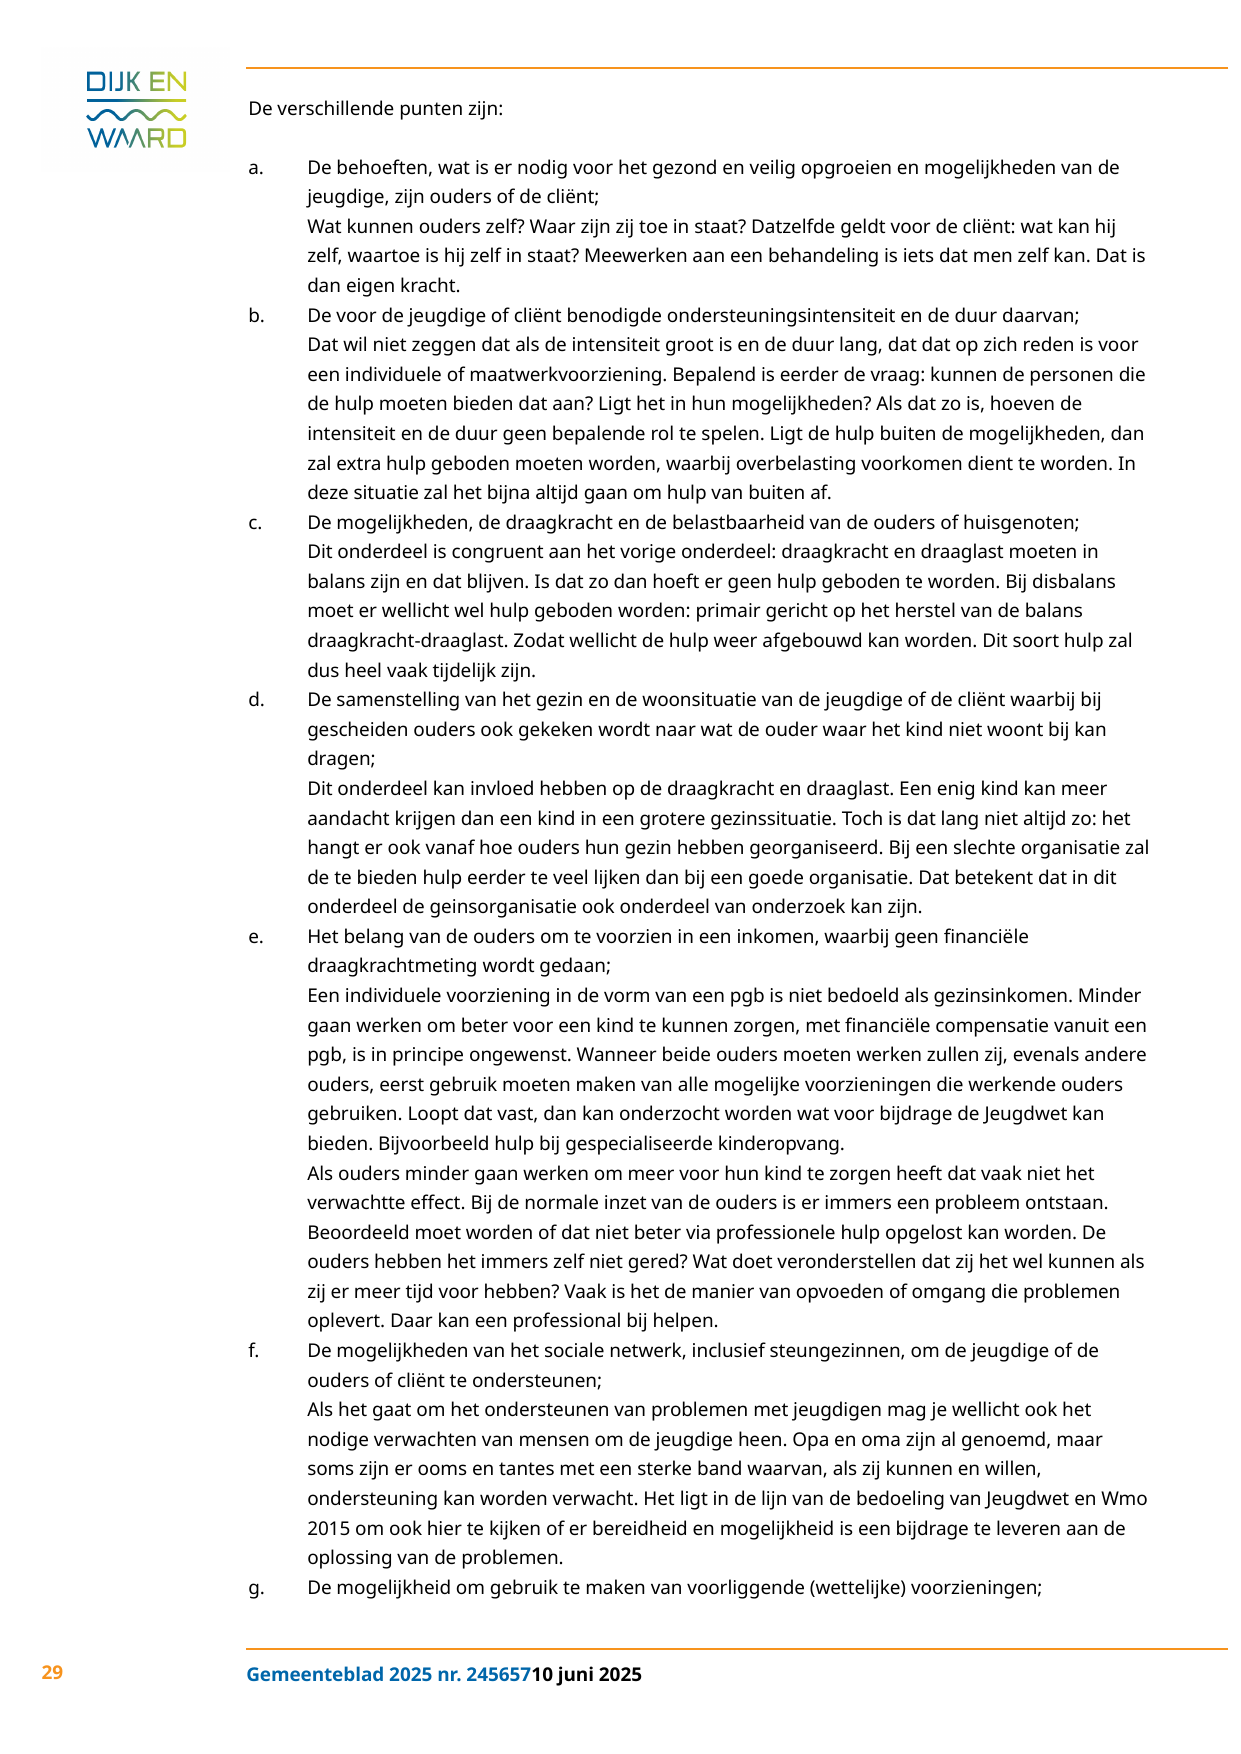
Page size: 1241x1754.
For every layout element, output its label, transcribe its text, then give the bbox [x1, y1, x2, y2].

list De mogelijkheden, de draagkracht en de belastbaarheid van de ouders of huisgenoten; [248, 509, 1152, 535]
list De mogelijkheid om gebruik te maken van voorliggende (wettelijke) voorzieningen; [248, 1574, 1152, 1600]
list De voor de jeugdige of cliënt benodigde ondersteuningsintensiteit en de duur daarvan; [248, 302, 1152, 328]
list Als ouders minder gaan werken om meer voor hun kind te zorgen heeft dat vaak niet het verwachtte effect. Bij de normale inzet van de ouders is er immers een probleem ontstaan. Beoordeeld moet worden of dat niet beter via professionele hulp opgelost kan worden. De ouders hebben het immers zelf niet gered? Wat doet veronderstellen dat zij het wel kunnen als zij er meer tijd voor hebben? Vaak is het de manier van opvoeden of omgang die problemen oplevert. Daar kan een professional bij helpen. [248, 1160, 1152, 1333]
list Dit onderdeel is congruent aan het vorige onderdeel: draagkracht en draaglast moeten in balans zijn en dat blijven. Is dat zo dan hoeft er geen hulp geboden te worden. Bij disbalans moet er wellicht wel hulp geboden worden: primair gericht op het herstel van de balans draagkracht-draaglast. Zodat wellicht de hulp weer afgebouwd kan worden. Dit soort hulp zal dus heel vaak tijdelijk zijn. [248, 538, 1152, 683]
list Het belang van de ouders om te voorzien in een inkomen, waarbij geen financiële draagkrachtmeting wordt gedaan; [248, 923, 1152, 978]
list Een individuele voorziening in de vorm van een pgb is niet bedoeld als gezinsinkomen. Minder gaan werken om beter voor een kind te kunnen zorgen, met financiële compensatie vanuit een pgb, is in principe ongewenst. Wanneer beide ouders moeten werken zullen zij, evenals andere ouders, eerst gebruik moeten maken van alle mogelijke voorzieningen die werkende ouders gebruiken. Loopt dat vast, dan kan onderzocht worden wat voor bijdrage de Jeugdwet kan bieden. Bijvoorbeeld hulp bij gespecialiseerde kinderopvang. [248, 982, 1152, 1156]
list Wat kunnen ouders zelf? Waar zijn zij toe in staat? Datzelfde geldt voor de cliënt: wat kan hij zelf, waartoe is hij zelf in staat? Meewerken aan een behandeling is iets dat men zelf kan. Dat is dan eigen kracht. [248, 213, 1152, 298]
list De samenstelling van het gezin en de woonsituatie van de jeugdige of de cliënt waarbij bij gescheiden ouders ook gekeken wordt naar wat de ouder waar het kind niet woont bij kan dragen; [248, 686, 1152, 771]
text De verschillende punten zijn: [248, 95, 1152, 121]
list Dit onderdeel kan invloed hebben op de draagkracht en draaglast. Een enig kind kan meer aandacht krijgen dan een kind in een grotere gezinssituatie. Toch is dat lang niet altijd zo: het hangt er ook vanaf hoe ouders hun gezin hebben georganiseerd. Bij een slechte organisatie zal de te bieden hulp eerder te veel lijken dan bij een goede organisatie. Dat betekent dat in dit onderdeel de geinsorganisatie ook onderdeel van onderzoek kan zijn. [248, 775, 1152, 919]
list De mogelijkheden van het sociale netwerk, inclusief steungezinnen, om de jeugdige of de ouders of cliënt te ondersteunen; [248, 1337, 1152, 1393]
list Dat wil niet zeggen dat als de intensiteit groot is en de duur lang, dat dat op zich reden is voor een individuele of maatwerkvoorziening. Bepalend is eerder de vraag: kunnen de personen die de hulp moeten bieden dat aan? Ligt het in hun mogelijkheden? Als dat zo is, hoeven de intensiteit en de duur geen bepalende rol te spelen. Ligt de hulp buiten de mogelijkheden, dan zal extra hulp geboden moeten worden, waarbij overbelasting voorkomen dient te worden. In deze situatie zal het bijna altijd gaan om hulp van buiten af. [248, 331, 1152, 505]
list Als het gaat om het ondersteunen van problemen met jeugdigen mag je wellicht ook het nodige verwachten van mensen om de jeugdige heen. Opa en oma zijn al genoemd, maar soms zijn er ooms en tantes met een sterke band waarvan, als zij kunnen en willen, ondersteuning kan worden verwacht. Het ligt in de lijn van de bedoeling van Jeugdwet en Wmo 2015 om ook hier te kijken of er bereidheid en mogelijkheid is een bijdrage te leveren aan de oplossing van de problemen. [248, 1396, 1152, 1570]
list De behoeften, wat is er nodig voor het gezond en veilig opgroeien en mogelijkheden van de jeugdige, zijn ouders of de cliënt; [248, 154, 1152, 209]
picture [41, 47, 231, 172]
